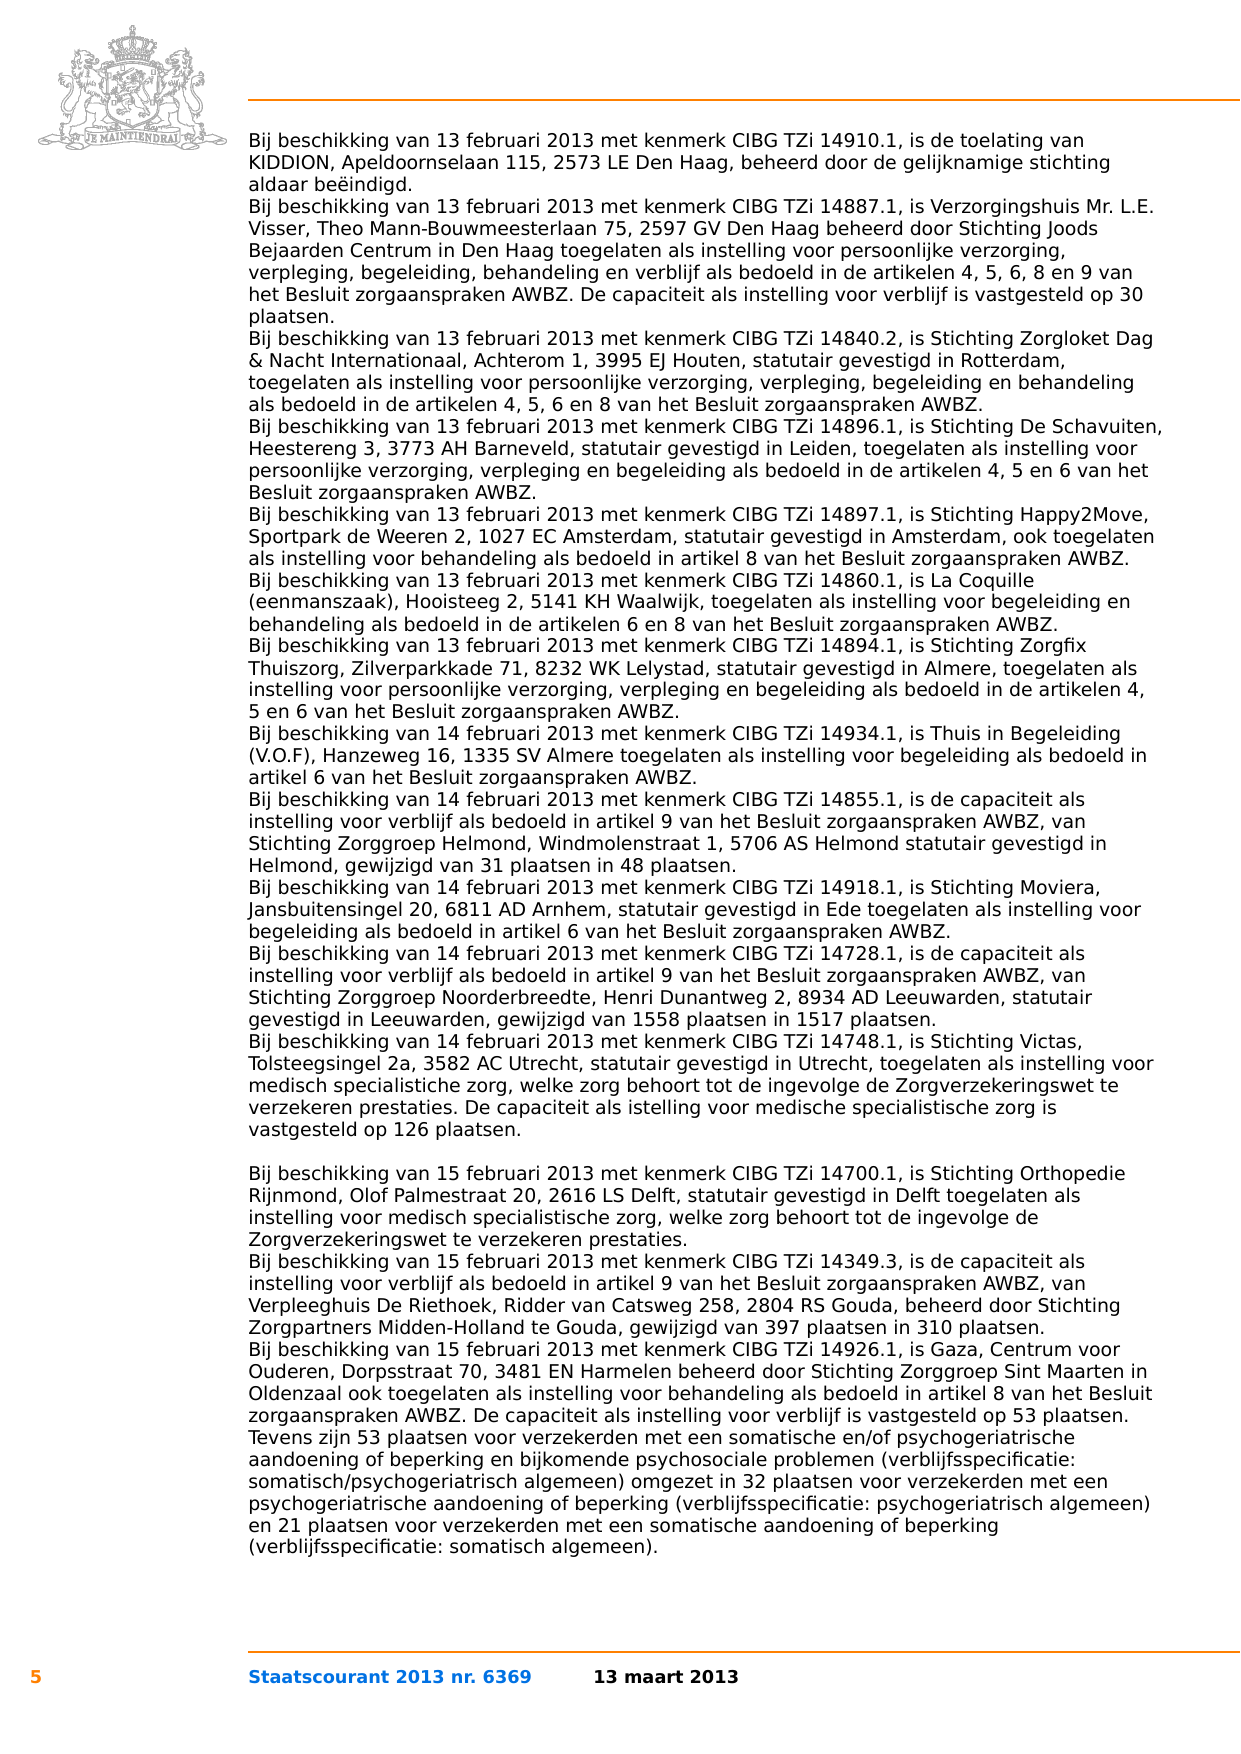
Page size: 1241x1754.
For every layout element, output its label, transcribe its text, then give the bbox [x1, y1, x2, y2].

text Bij beschikking van 13 februari 2013 met kenmerk CIBG TZi 14910.1, is de toelating van KIDDION, Apeldoornselaan 115, 2573 LE Den Haag, beheerd door de gelijknamige stichting aldaar beëindigd. [248, 130, 1163, 196]
text Bij beschikking van 14 februari 2013 met kenmerk CIBG TZi 14728.1, is de capaciteit als instelling voor verblijf als bedoeld in artikel 9 van het Besluit zorgaanspraken AWBZ, van Stichting Zorggroep Noorderbreedte, Henri Dunantweg 2, 8934 AD Leeuwarden, statutair gevestigd in Leeuwarden, gewijzigd van 1558 plaatsen in 1517 plaatsen. [248, 943, 1163, 1031]
text Tevens zijn 53 plaatsen voor verzekerden met een somatische en/of psychogeriatrische aandoening of beperking en bijkomende psychosociale problemen (verblijfsspecificatie: somatisch/psychogeriatrisch algemeen) omgezet in 32 plaatsen voor verzekerden met een psychogeriatrische aandoening of beperking (verblijfsspecificatie: psychogeriatrisch algemeen) en 21 plaatsen voor verzekerden met een somatische aandoening of beperking (verblijfsspecificatie: somatisch algemeen). [248, 1427, 1163, 1558]
text Bij beschikking van 14 februari 2013 met kenmerk CIBG TZi 14855.1, is de capaciteit als instelling voor verblijf als bedoeld in artikel 9 van het Besluit zorgaanspraken AWBZ, van Stichting Zorggroep Helmond, Windmolenstraat 1, 5706 AS Helmond statutair gevestigd in Helmond, gewijzigd van 31 plaatsen in 48 plaatsen. [248, 789, 1163, 877]
picture [38, 25, 227, 150]
text Bij beschikking van 14 februari 2013 met kenmerk CIBG TZi 14918.1, is Stichting Moviera, Jansbuitensingel 20, 6811 AD Arnhem, statutair gevestigd in Ede toegelaten als instelling voor begeleiding als bedoeld in artikel 6 van het Besluit zorgaanspraken AWBZ. [248, 877, 1163, 943]
text Bij beschikking van 14 februari 2013 met kenmerk CIBG TZi 14934.1, is Thuis in Begeleiding (V.O.F), Hanzeweg 16, 1335 SV Almere toegelaten als instelling voor begeleiding als bedoeld in artikel 6 van het Besluit zorgaanspraken AWBZ. [248, 723, 1163, 789]
text Bij beschikking van 15 februari 2013 met kenmerk CIBG TZi 14700.1, is Stichting Orthopedie Rijnmond, Olof Palmestraat 20, 2616 LS Delft, statutair gevestigd in Delft toegelaten als instelling voor medisch specialistische zorg, welke zorg behoort tot de ingevolge de Zorgverzekeringswet te verzekeren prestaties. [248, 1163, 1163, 1251]
text Bij beschikking van 15 februari 2013 met kenmerk CIBG TZi 14926.1, is Gaza, Centrum voor Ouderen, Dorpsstraat 70, 3481 EN Harmelen beheerd door Stichting Zorggroep Sint Maarten in Oldenzaal ook toegelaten als instelling voor behandeling als bedoeld in artikel 8 van het Besluit zorgaanspraken AWBZ. De capaciteit als instelling voor verblijf is vastgesteld op 53 plaatsen. [248, 1339, 1163, 1427]
text Bij beschikking van 13 februari 2013 met kenmerk CIBG TZi 14897.1, is Stichting Happy2Move, Sportpark de Weeren 2, 1027 EC Amsterdam, statutair gevestigd in Amsterdam, ook toegelaten als instelling voor behandeling als bedoeld in artikel 8 van het Besluit zorgaanspraken AWBZ. [248, 503, 1163, 569]
text Bij beschikking van 14 februari 2013 met kenmerk CIBG TZi 14748.1, is Stichting Victas, Tolsteegsingel 2a, 3582 AC Utrecht, statutair gevestigd in Utrecht, toegelaten als instelling voor medisch specialistiche zorg, welke zorg behoort tot de ingevolge de Zorgverzekeringswet te verzekeren prestaties. De capaciteit als istelling voor medische specialistische zorg is vastgesteld op 126 plaatsen. [248, 1031, 1163, 1141]
text Bij beschikking van 13 februari 2013 met kenmerk CIBG TZi 14896.1, is Stichting De Schavuiten, Heestereng 3, 3773 AH Barneveld, statutair gevestigd in Leiden, toegelaten als instelling voor persoonlijke verzorging, verpleging en begeleiding als bedoeld in de artikelen 4, 5 en 6 van het Besluit zorgaanspraken AWBZ. [248, 416, 1163, 503]
text Bij beschikking van 13 februari 2013 met kenmerk CIBG TZi 14887.1, is Verzorgingshuis Mr. L.E. Visser, Theo Mann-Bouwmeesterlaan 75, 2597 GV Den Haag beheerd door Stichting Joods Bejaarden Centrum in Den Haag toegelaten als instelling voor persoonlijke verzorging, verpleging, begeleiding, behandeling en verblijf als bedoeld in de artikelen 4, 5, 6, 8 en 9 van het Besluit zorgaanspraken AWBZ. De capaciteit als instelling voor verblijf is vastgesteld op 30 plaatsen. [248, 196, 1163, 328]
text Bij beschikking van 13 februari 2013 met kenmerk CIBG TZi 14894.1, is Stichting Zorgfix Thuiszorg, Zilverparkkade 71, 8232 WK Lelystad, statutair gevestigd in Almere, toegelaten als instelling voor persoonlijke verzorging, verpleging en begeleiding als bedoeld in de artikelen 4, 5 en 6 van het Besluit zorgaanspraken AWBZ. [248, 635, 1163, 723]
text Bij beschikking van 13 februari 2013 met kenmerk CIBG TZi 14840.2, is Stichting Zorgloket Dag & Nacht Internationaal, Achterom 1, 3995 EJ Houten, statutair gevestigd in Rotterdam, toegelaten als instelling voor persoonlijke verzorging, verpleging, begeleiding en behandeling als bedoeld in de artikelen 4, 5, 6 en 8 van het Besluit zorgaanspraken AWBZ. [248, 328, 1163, 416]
text Bij beschikking van 15 februari 2013 met kenmerk CIBG TZi 14349.3, is de capaciteit als instelling voor verblijf als bedoeld in artikel 9 van het Besluit zorgaanspraken AWBZ, van Verpleeghuis De Riethoek, Ridder van Catsweg 258, 2804 RS Gouda, beheerd door Stichting Zorgpartners Midden-Holland te Gouda, gewijzigd van 397 plaatsen in 310 plaatsen. [248, 1251, 1163, 1339]
text Bij beschikking van 13 februari 2013 met kenmerk CIBG TZi 14860.1, is La Coquille (eenmanszaak), Hooisteeg 2, 5141 KH Waalwijk, toegelaten als instelling voor begeleiding en behandeling als bedoeld in de artikelen 6 en 8 van het Besluit zorgaanspraken AWBZ. [248, 569, 1163, 635]
